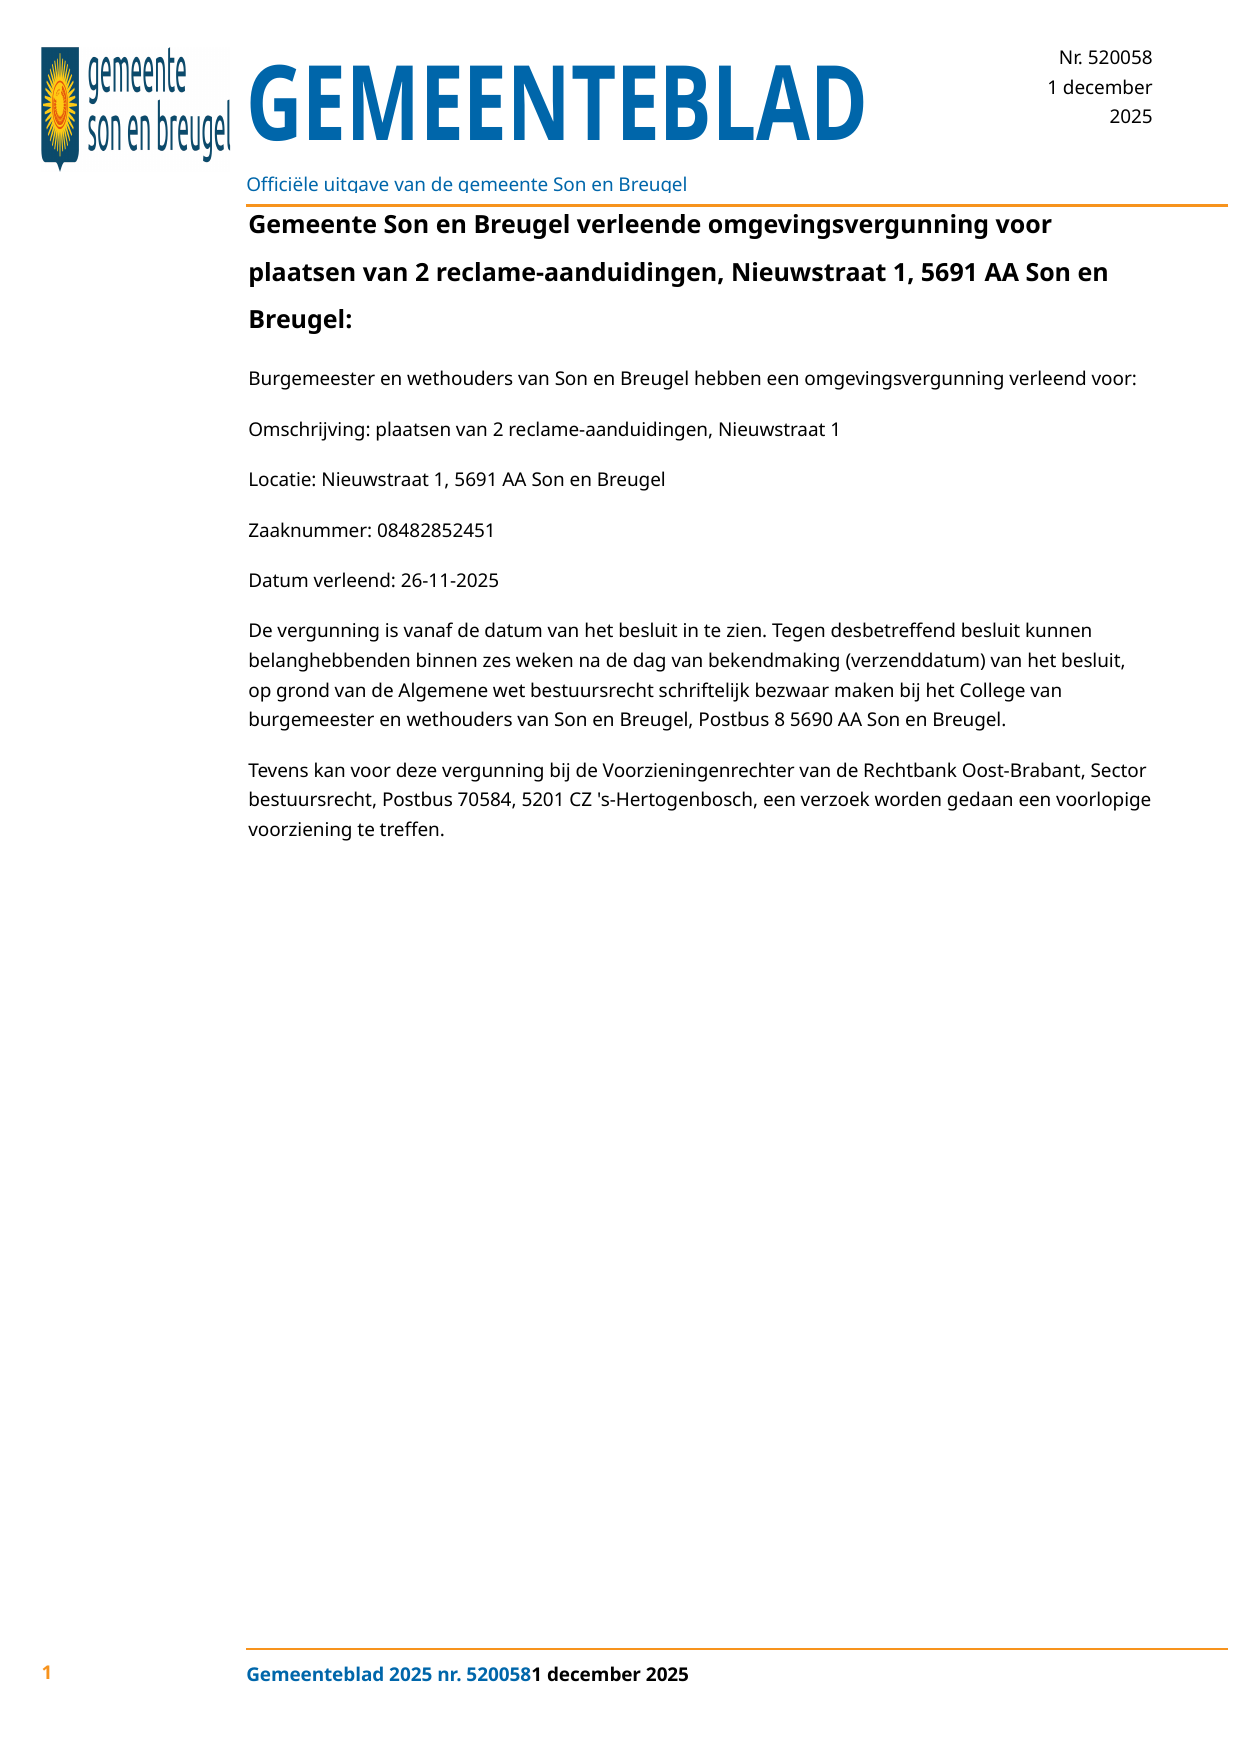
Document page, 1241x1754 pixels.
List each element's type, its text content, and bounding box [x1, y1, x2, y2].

text Omschrijving: plaatsen van 2 reclame-aanduidingen, Nieuwstraat 1 [248, 416, 1152, 442]
text Tevens kan voor deze vergunning bij de Voorzieningenrechter van de Rechtbank Oost-Brabant, Sector bestuursrecht, Postbus 70584, 5201 CZ 's-Hertogenbosch, een verzoek worden gedaan een voorlopige voorziening te treffen. [248, 757, 1152, 842]
text Burgemeester en wethouders van Son en Breugel hebben een omgevingsvergunning verleend voor: [248, 366, 1152, 391]
picture [41, 47, 231, 172]
text Gemeente Son en Breugel verleende omgevingsvergunning voor plaatsen van 2 reclame-aanduidingen, Nieuwstraat 1, 5691 AA Son en Breugel: [248, 207, 1152, 336]
text Locatie: Nieuwstraat 1, 5691 AA Son en Breugel [248, 466, 1152, 492]
text Datum verleend: 26-11-2025 [248, 567, 1152, 593]
text De vergunning is vanaf de datum van het besluit in te zien. Tegen desbetreffend besluit kunnen belanghebbenden binnen zes weken na de dag van bekendmaking (verzenddatum) van het besluit, op grond van de Algemene wet bestuursrecht schriftelijk bezwaar maken bij het College van burgemeester en wethouders van Son en Breugel, Postbus 8 5690 AA Son en Breugel. [248, 618, 1152, 732]
text Zaaknummer: 08482852451 [248, 517, 1152, 542]
